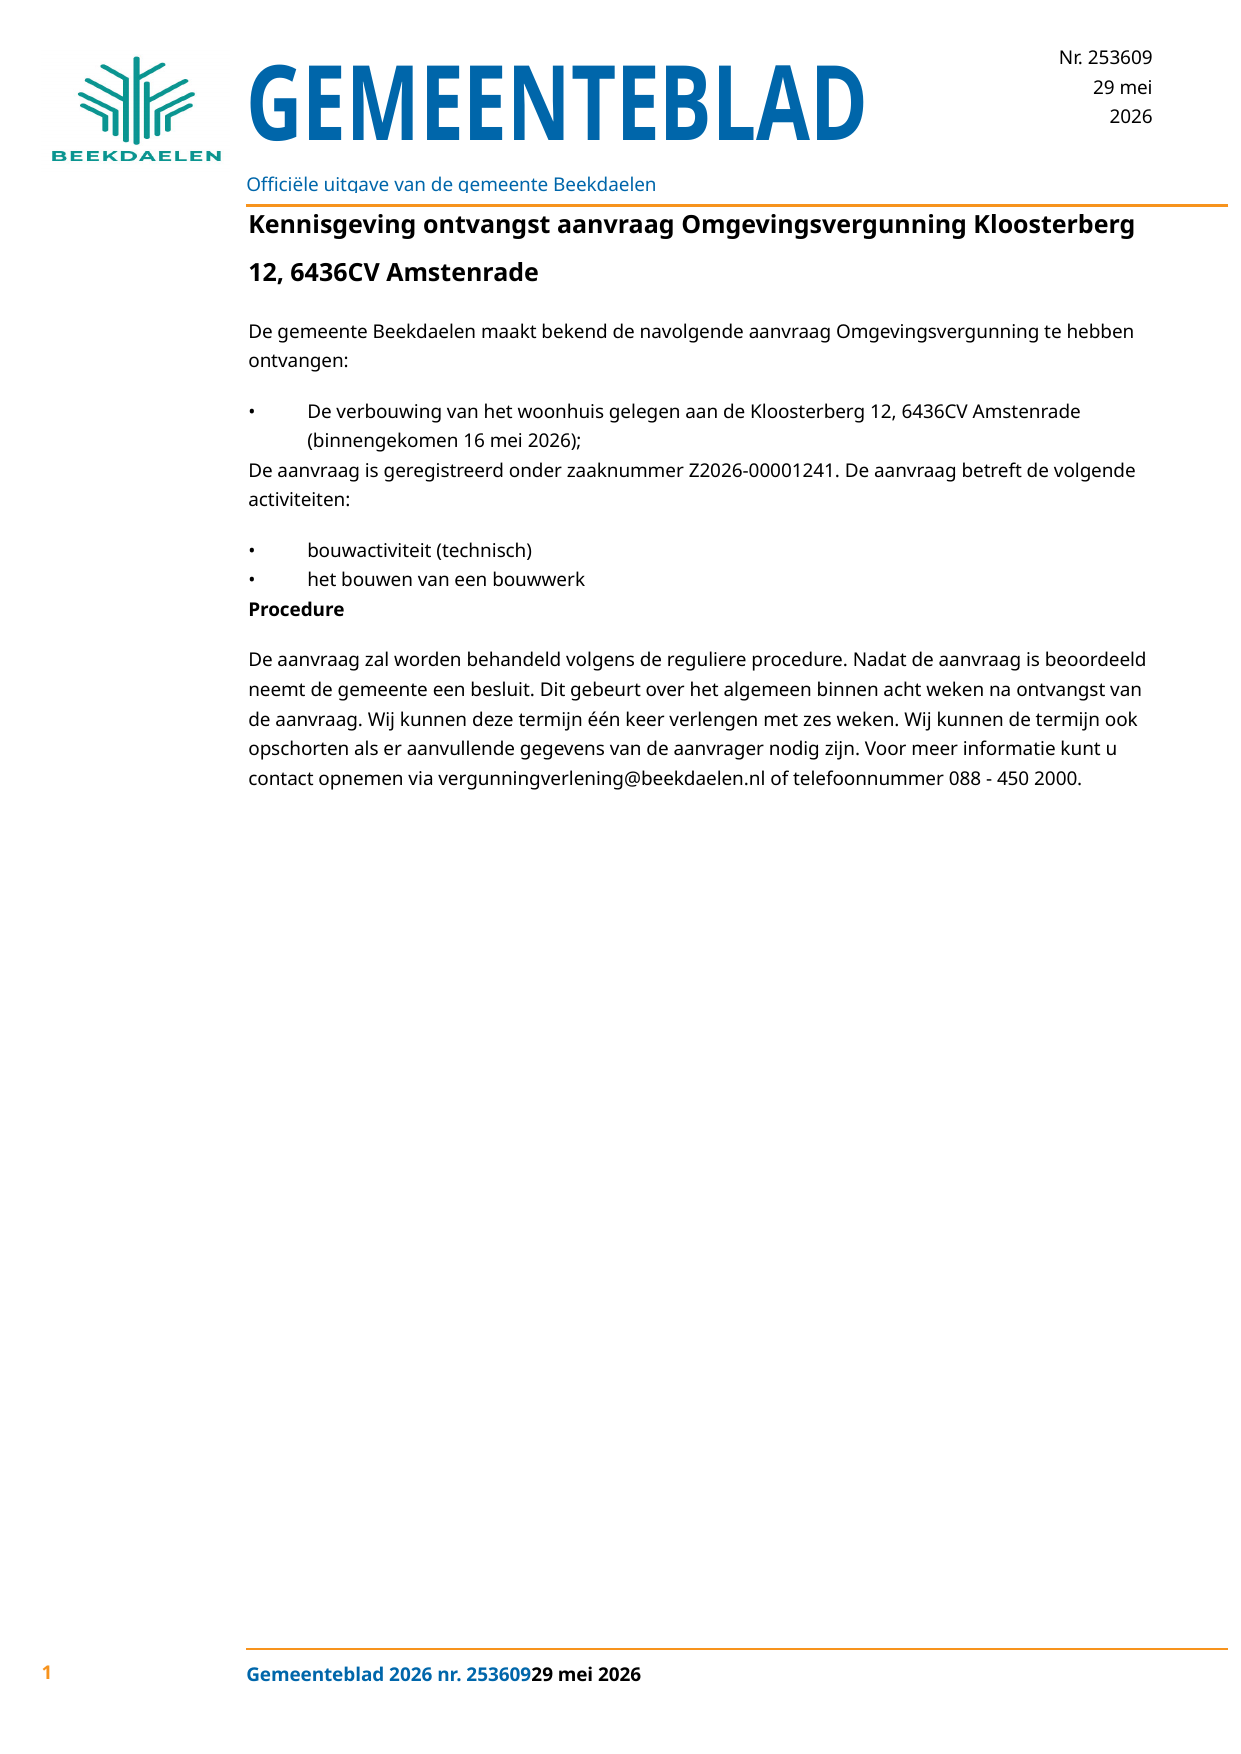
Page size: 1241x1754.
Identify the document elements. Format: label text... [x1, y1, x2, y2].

text Kennisgeving ontvangst aanvraag Omgevingsvergunning Kloosterberg 12, 6436CV Amstenrade [248, 207, 1152, 288]
text De aanvraag is geregistreerd onder zaaknummer Z2026-00001241. De aanvraag betreft de volgende activiteiten: [248, 457, 1152, 512]
picture [41, 47, 231, 172]
text De aanvraag zal worden behandeld volgens de reguliere procedure. Nadat de aanvraag is beoordeeld neemt de gemeente een besluit. Dit gebeurt over het algemeen binnen acht weken na ontvangst van de aanvraag. Wij kunnen deze termijn één keer verlengen met zes weken. Wij kunnen de termijn ook opschorten als er aanvullende gegevens van de aanvrager nodig zijn. Voor meer informatie kunt u contact opnemen via vergunningverlening@beekdaelen.nl of telefoonnummer 088 - 450 2000. [248, 647, 1152, 791]
list bouwactiviteit (technisch) [248, 537, 1152, 563]
text Procedure [248, 596, 1152, 622]
list het bouwen van een bouwwerk [248, 567, 1152, 592]
list De verbouwing van het woonhuis gelegen aan de Kloosterberg 12, 6436CV Amstenrade (binnengekomen 16 mei 2026); [248, 398, 1152, 453]
text De gemeente Beekdaelen maakt bekend de navolgende aanvraag Omgevingsvergunning te hebben ontvangen: [248, 318, 1152, 373]
